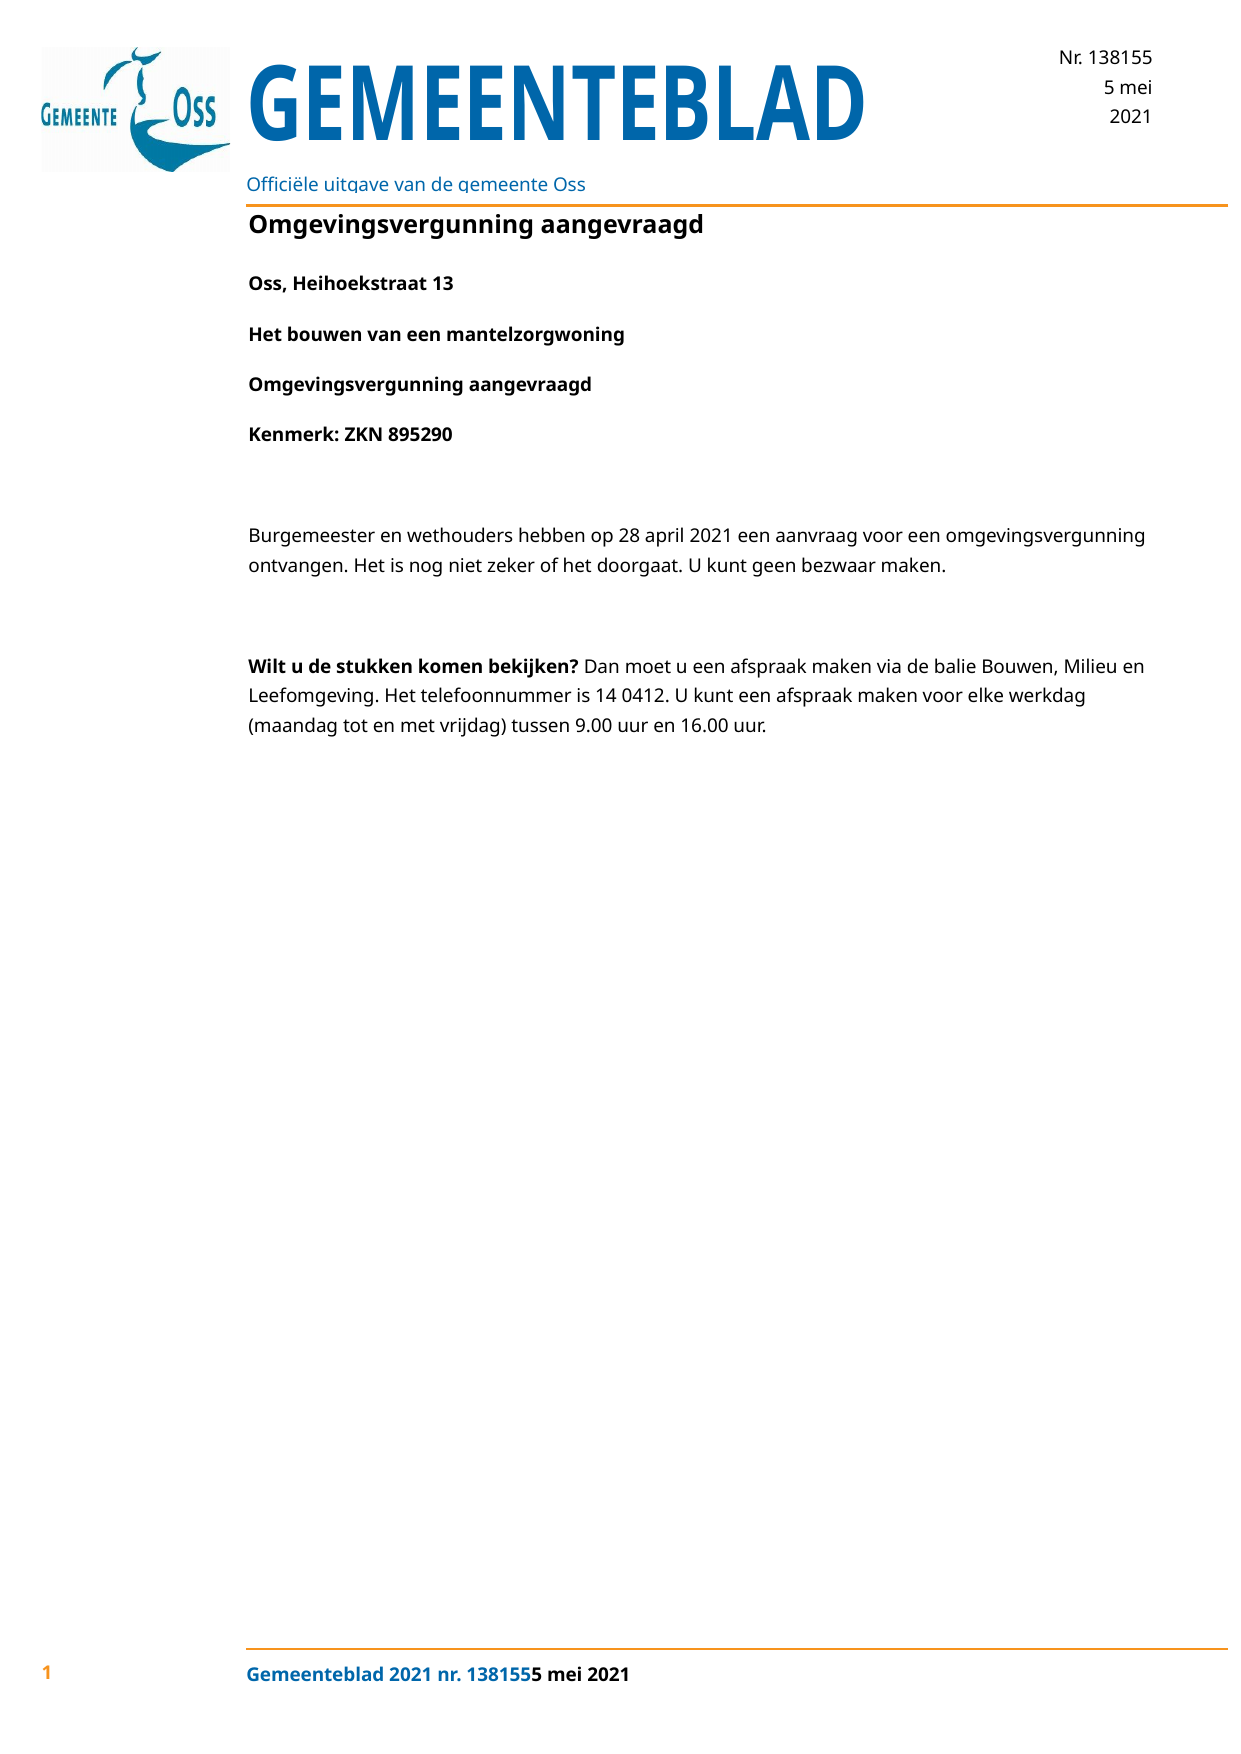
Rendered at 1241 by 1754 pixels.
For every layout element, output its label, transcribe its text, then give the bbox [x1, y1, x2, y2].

text Omgevingsvergunning aangevraagd [248, 371, 1152, 397]
text Kenmerk: ZKN 895290 [248, 422, 1152, 447]
text Wilt u de stukken komen bekijken? Dan moet u een afspraak maken via de balie Bouwen, Milieu en Leefomgeving. Het telefoonnummer is 14 0412. U kunt een afspraak maken voor elke werkdag (maandag tot en met vrijdag) tussen 9.00 uur en 16.00 uur. [248, 653, 1152, 738]
text Burgemeester en wethouders hebben op 28 april 2021 een aanvraag voor een omgevingsvergunning ontvangen. Het is nog niet zeker of het doorgaat. U kunt geen bezwaar maken. [248, 522, 1152, 578]
text Omgevingsvergunning aangevraagd [248, 207, 1152, 241]
picture [41, 47, 231, 172]
text Oss, Heihoekstraat 13 [248, 270, 1152, 296]
text Het bouwen van een mantelzorgwoning [248, 321, 1152, 346]
